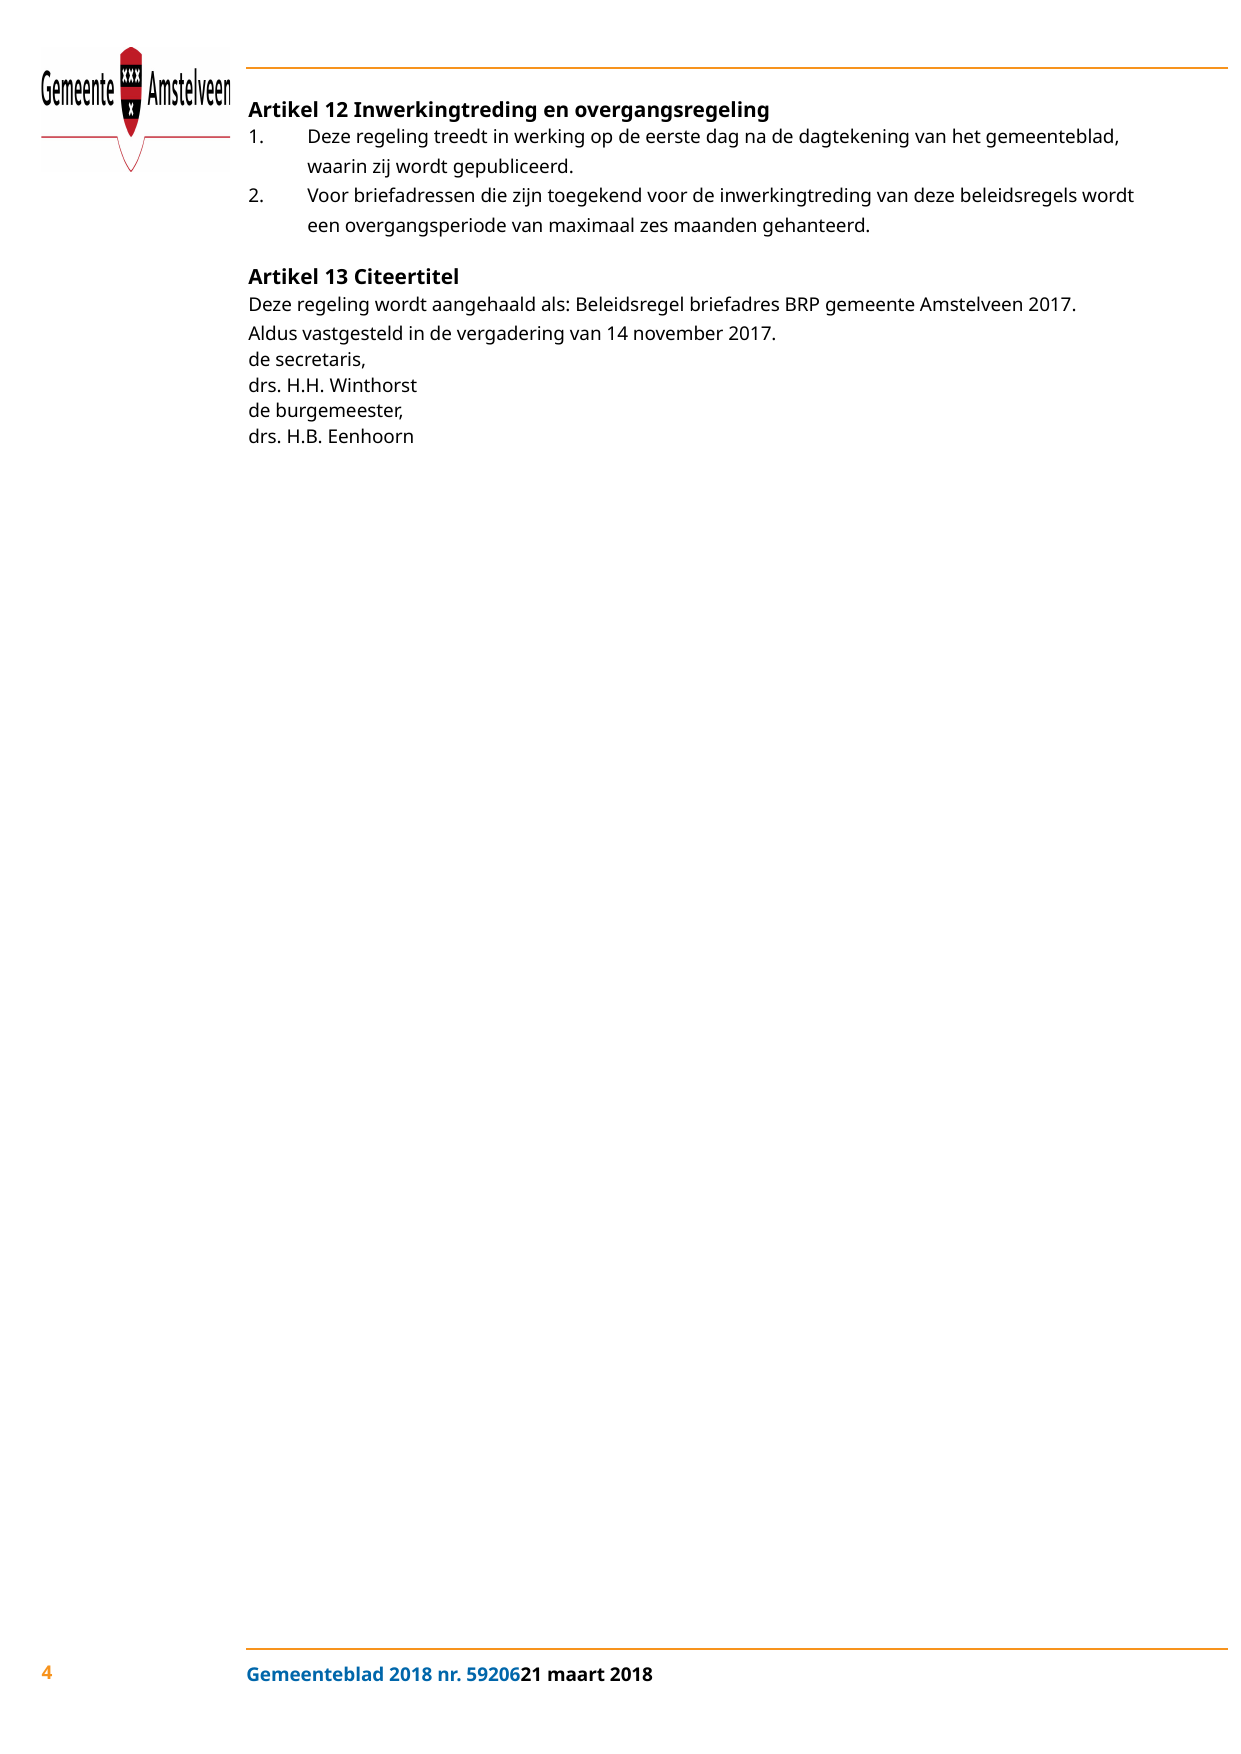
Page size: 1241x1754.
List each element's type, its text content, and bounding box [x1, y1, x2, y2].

text de burgemeester, [248, 398, 1152, 423]
text Deze regeling wordt aangehaald als: Beleidsregel briefadres BRP gemeente Amstelveen 2017. [248, 291, 1152, 317]
text drs. H.H. Winthorst [248, 372, 1152, 398]
text de secretaris, [248, 346, 1152, 372]
list Voor briefadressen die zijn toegekend voor de inwerkingtreding van deze beleidsregels wordt een overgangsperiode van maximaal zes maanden gehanteerd. [248, 182, 1152, 238]
list Deze regeling treedt in werking op de eerste dag na de dagtekening van het gemeenteblad, waarin zij wordt gepubliceerd. [248, 123, 1152, 178]
picture [41, 47, 231, 172]
text Aldus vastgesteld in de vergadering van 14 november 2017. [248, 320, 1152, 346]
text Artikel 12 Inwerkingtreding en overgangsregeling [248, 95, 1152, 123]
text drs. H.B. Eenhoorn [248, 423, 1152, 449]
text Artikel 13 Citeertitel [248, 262, 1152, 291]
